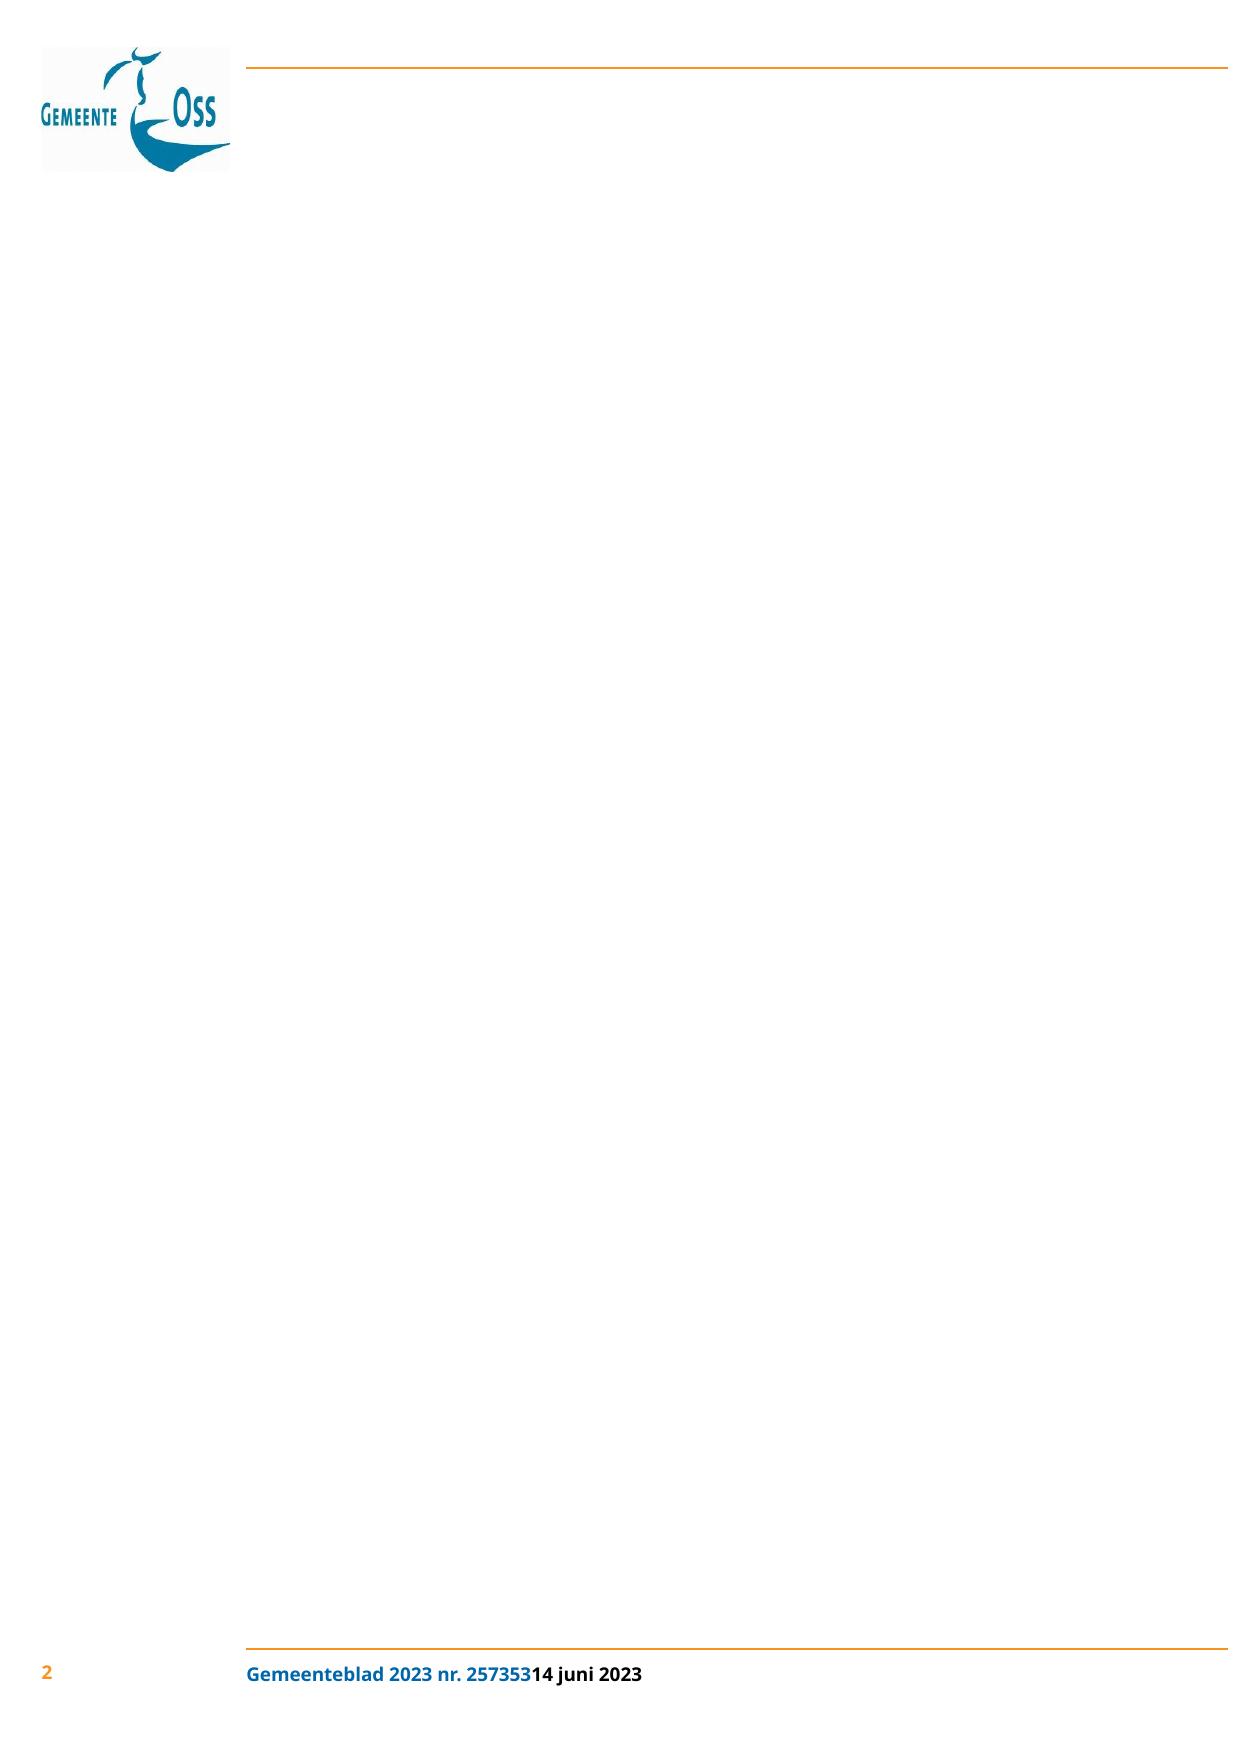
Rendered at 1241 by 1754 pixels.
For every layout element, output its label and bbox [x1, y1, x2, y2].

picture [41, 47, 231, 172]
